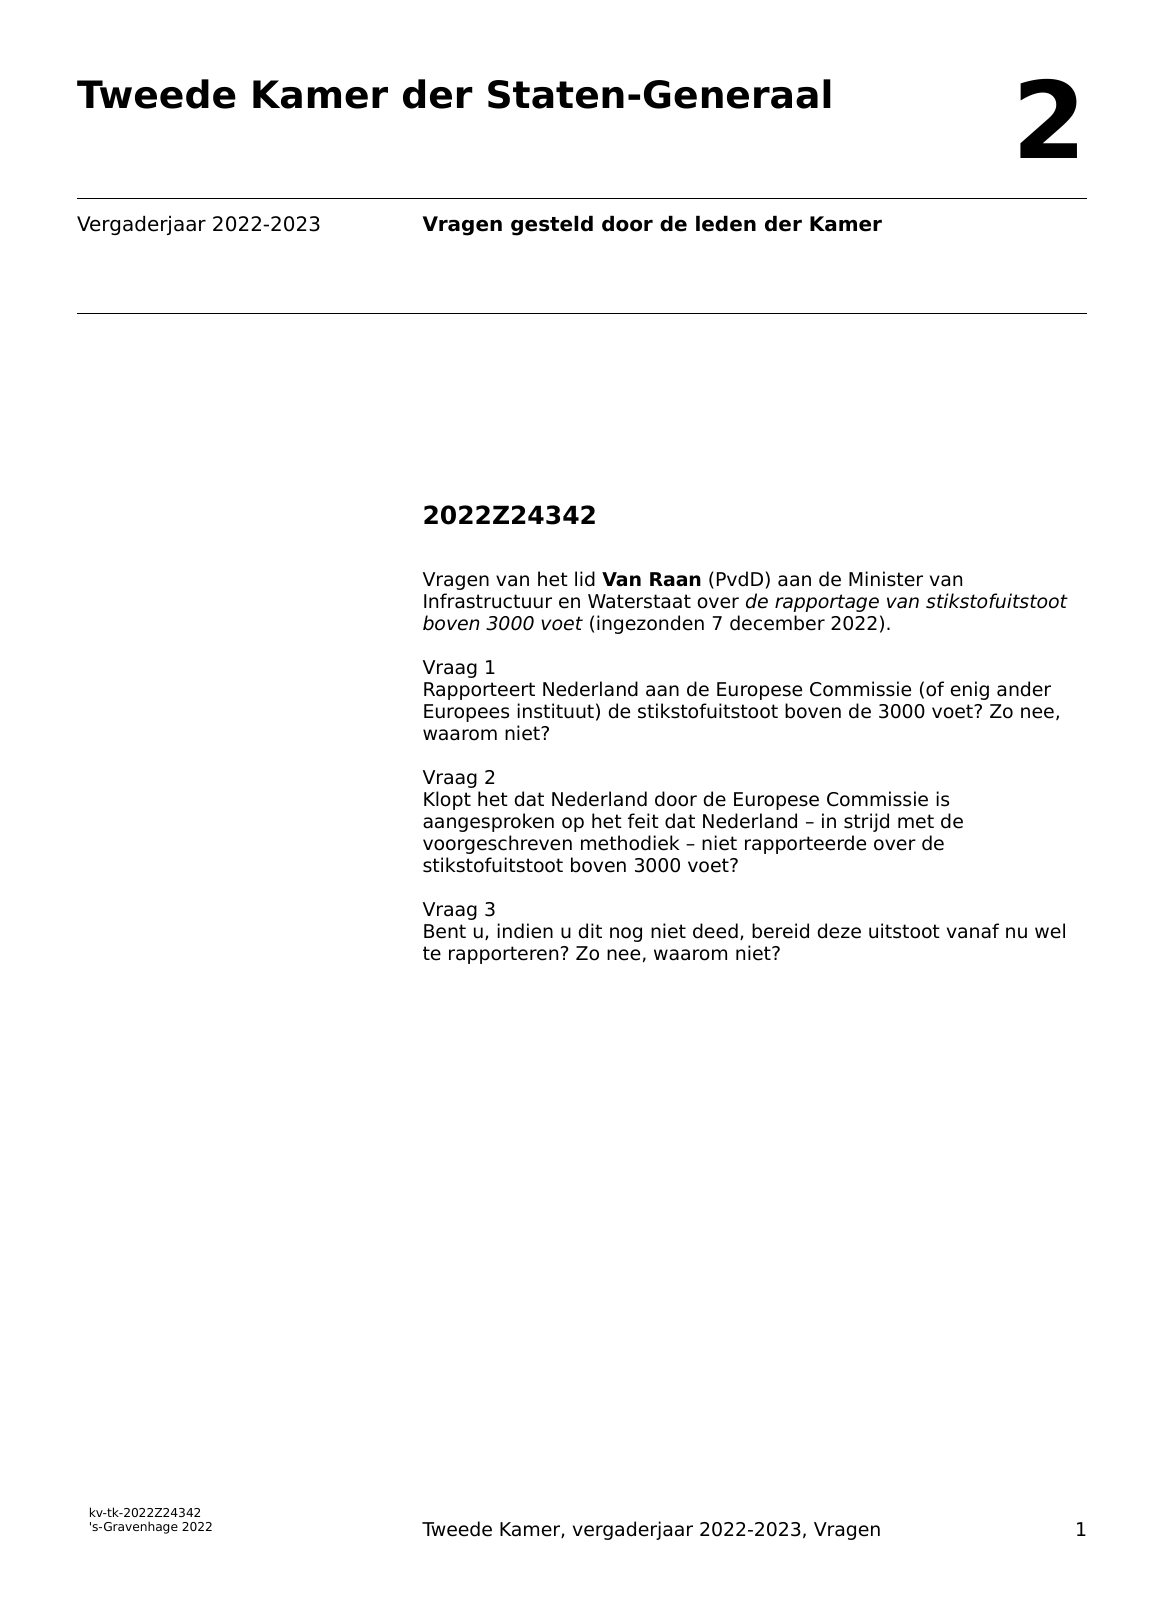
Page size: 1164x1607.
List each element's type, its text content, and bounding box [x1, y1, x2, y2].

text Vraag 3 [422, 899, 1087, 921]
table_header Tweede Kamer der Staten-Generaal [77, 59, 886, 198]
table_cell Vergaderjaar 2022-2023 [77, 199, 422, 313]
text Rapporteert Nederland aan de Europese Commissie (of enig ander Europees instituut) de stikstofuitstoot boven de 3000 voet? Zo nee, waarom niet? [422, 679, 1087, 745]
text Vraag 2 [422, 767, 1087, 789]
text 's-Gravenhage 2022 [88, 1520, 323, 1534]
table_cell Vragen gesteld door de leden der Kamer [422, 199, 1087, 313]
text Vraag 1 [422, 657, 1087, 679]
text Klopt het dat Nederland door de Europese Commissie is aangesproken op het feit dat Nederland – in strijd met de voorgeschreven methodiek – niet rapporteerde over de stikstofuitstoot boven 3000 voet? [422, 789, 1087, 877]
text Bent u, indien u dit nog niet deed, bereid deze uitstoot vanaf nu wel te rapporteren? Zo nee, waarom niet? [422, 921, 1087, 965]
table_header 2 [886, 59, 1087, 198]
text kv-tk-2022Z24342 [88, 1506, 323, 1520]
text 2022Z24342 [422, 501, 1087, 531]
text Vragen van het lid Van Raan (PvdD) aan de Minister van Infrastructuur en Waterstaat over de rapportage van stikstofuitstoot boven 3000 voet (ingezonden 7 december 2022). [422, 569, 1087, 635]
